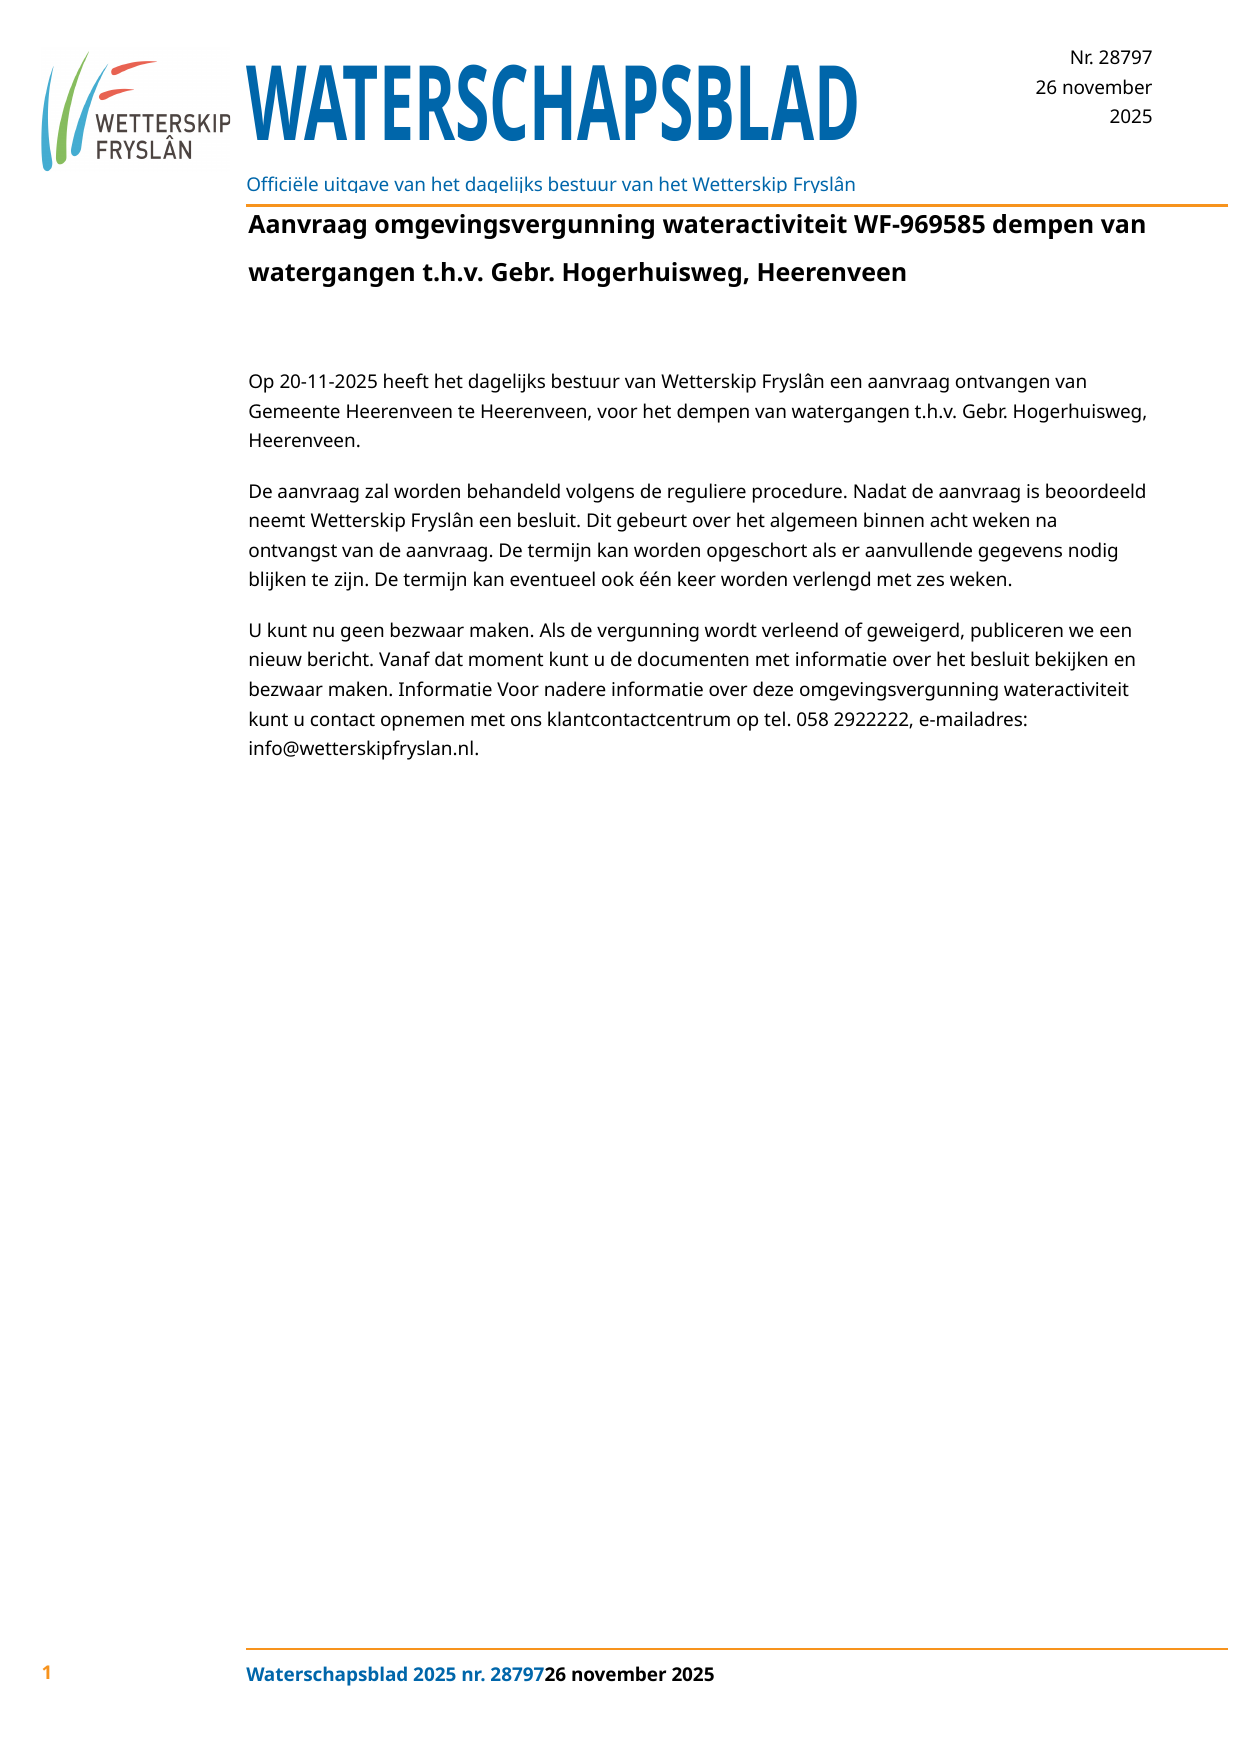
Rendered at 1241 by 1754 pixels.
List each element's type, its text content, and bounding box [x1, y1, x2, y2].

text U kunt nu geen bezwaar maken. Als de vergunning wordt verleend of geweigerd, publiceren we een nieuw bericht. Vanaf dat moment kunt u de documenten met informatie over het besluit bekijken en bezwaar maken. Informatie Voor nadere informatie over deze omgevingsvergunning wateractiviteit kunt u contact opnemen met ons klantcontactcentrum op tel. 058 2922222, e-mailadres: info@wetterskipfryslan.nl. [248, 617, 1152, 761]
text Op 20-11-2025 heeft het dagelijks bestuur van Wetterskip Fryslân een aanvraag ontvangen van Gemeente Heerenveen te Heerenveen, voor het dempen van watergangen t.h.v. Gebr. Hogerhuisweg, Heerenveen. [248, 368, 1152, 453]
text Aanvraag omgevingsvergunning wateractiviteit WF-969585 dempen van watergangen t.h.v. Gebr. Hogerhuisweg, Heerenveen [248, 207, 1152, 288]
picture [41, 47, 231, 172]
text De aanvraag zal worden behandeld volgens de reguliere procedure. Nadat de aanvraag is beoordeeld neemt Wetterskip Fryslân een besluit. Dit gebeurt over het algemeen binnen acht weken na ontvangst van de aanvraag. De termijn kan worden opgeschort als er aanvullende gegevens nodig blijken te zijn. De termijn kan eventueel ook één keer worden verlengd met zes weken. [248, 478, 1152, 592]
